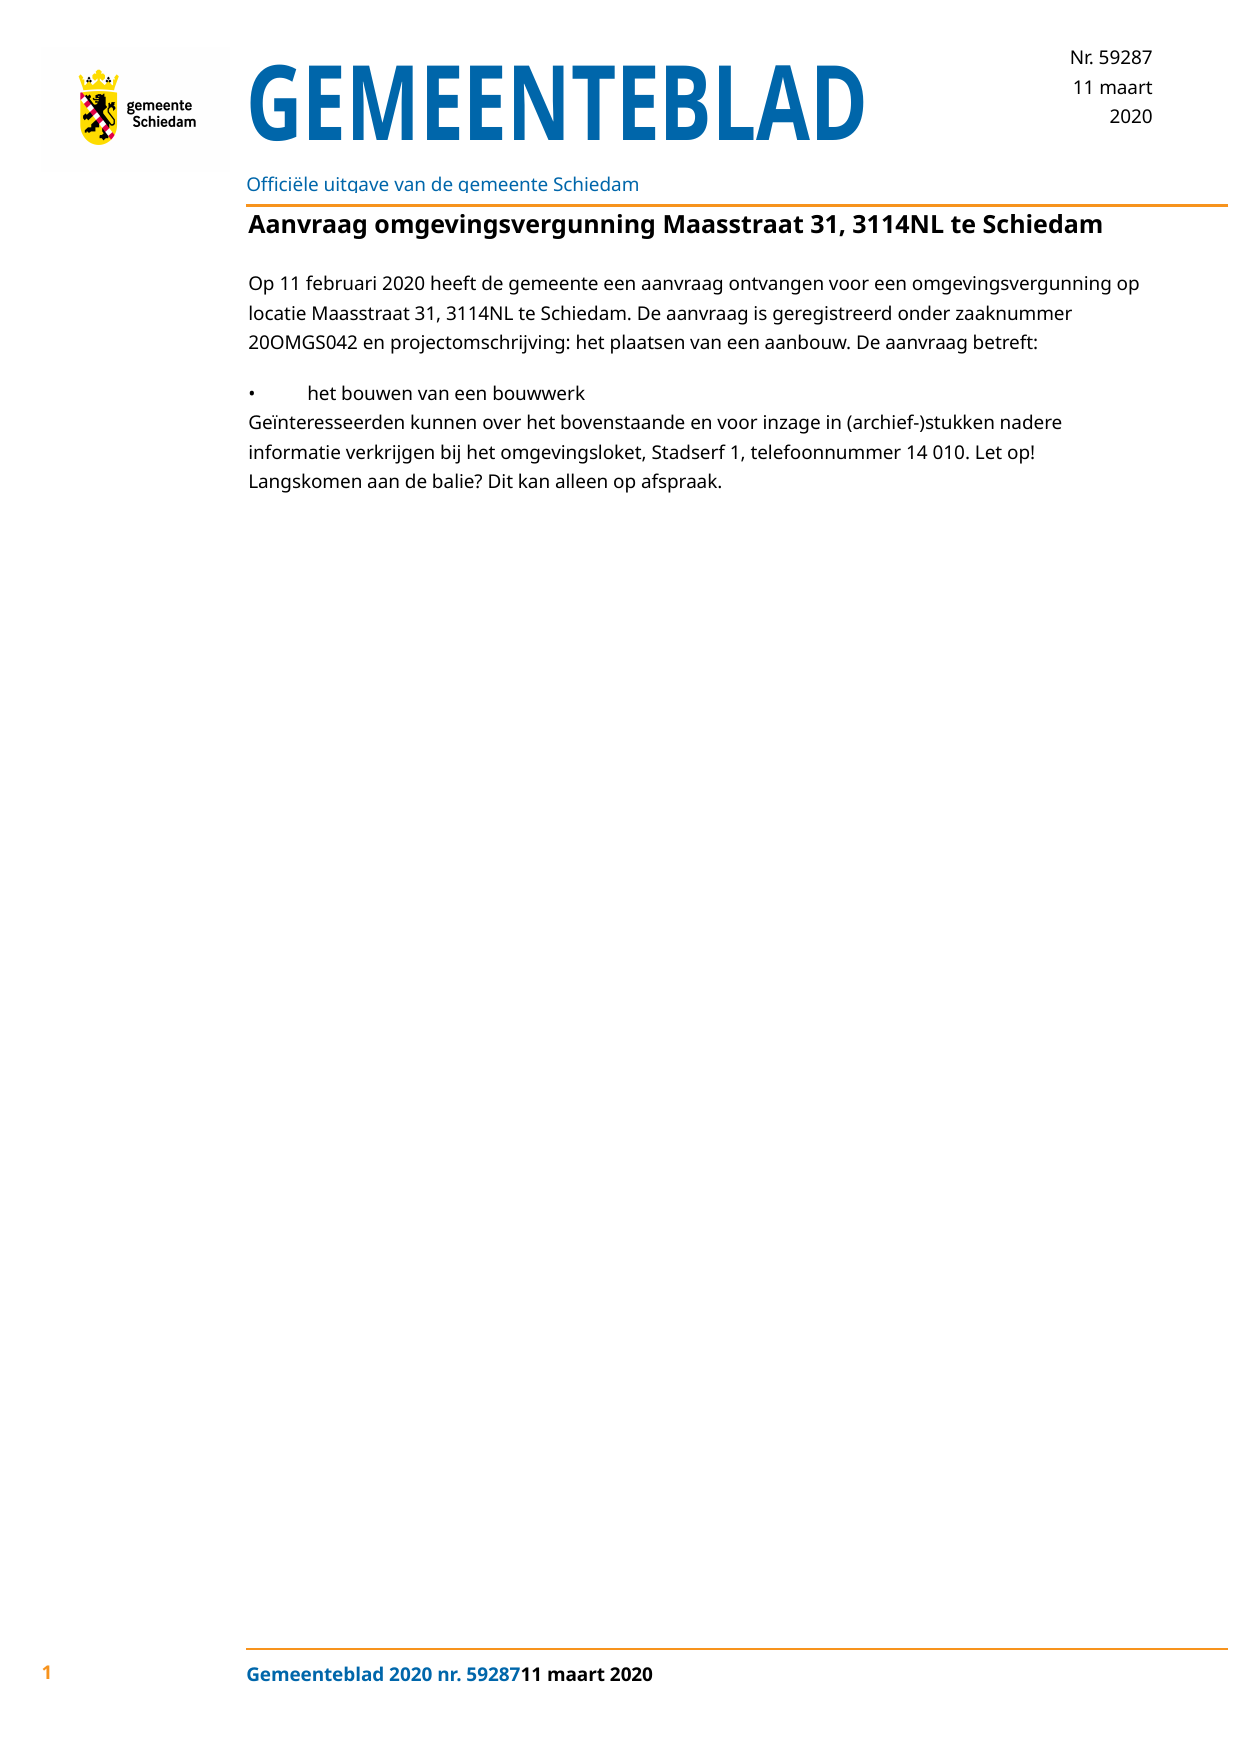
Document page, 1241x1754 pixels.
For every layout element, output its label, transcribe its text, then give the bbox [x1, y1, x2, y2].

text Op 11 februari 2020 heeft de gemeente een aanvraag ontvangen voor een omgevingsvergunning op locatie Maasstraat 31, 3114NL te Schiedam. De aanvraag is geregistreerd onder zaaknummer 20OMGS042 en projectomschrijving: het plaatsen van een aanbouw. De aanvraag betreft: [248, 270, 1152, 355]
text Geïnteresseerden kunnen over het bovenstaande en voor inzage in (archief-)stukken nadere informatie verkrijgen bij het omgevingsloket, Stadserf 1, telefoonnummer 14 010. Let op! Langskomen aan de balie? Dit kan alleen op afspraak. [248, 409, 1152, 494]
picture [41, 47, 231, 172]
text Aanvraag omgevingsvergunning Maasstraat 31, 3114NL te Schiedam [248, 207, 1152, 241]
list het bouwen van een bouwwerk [248, 380, 1152, 406]
